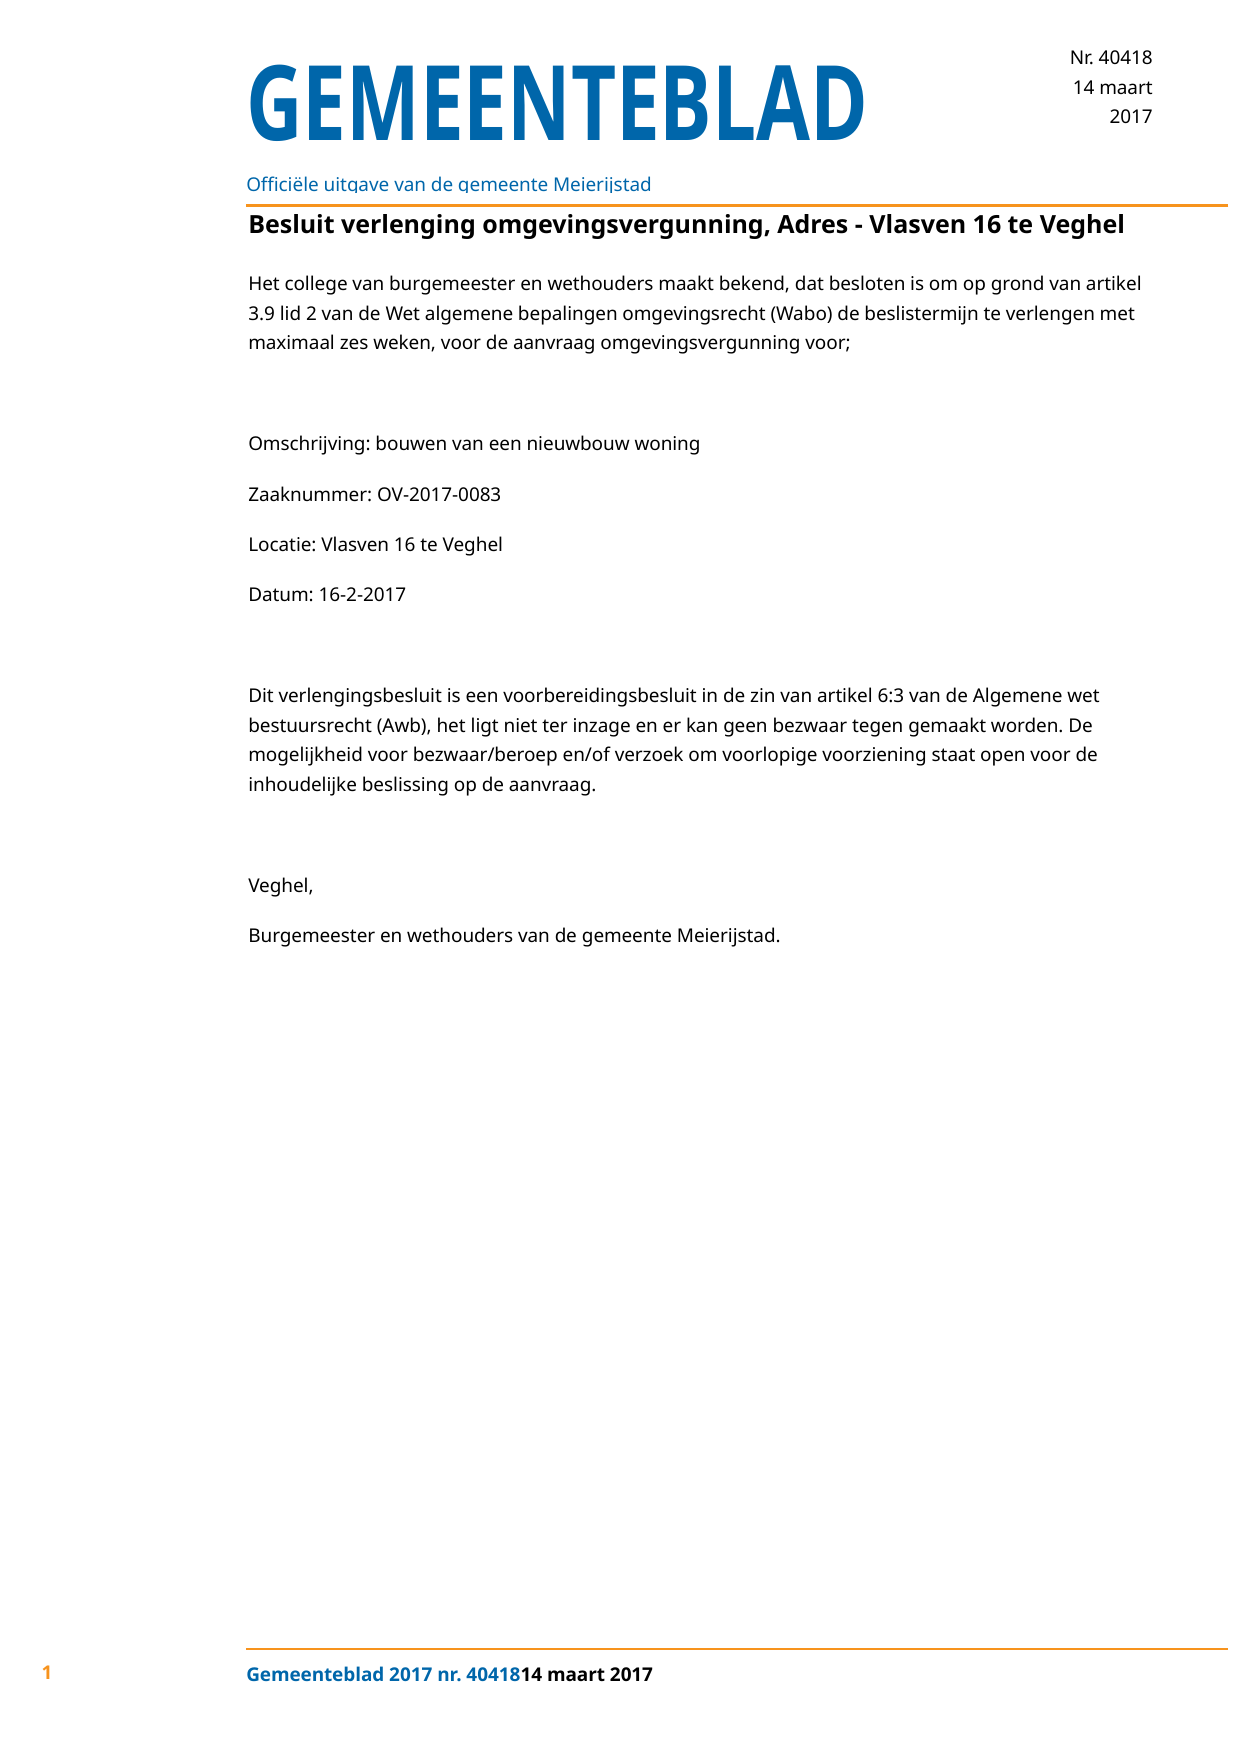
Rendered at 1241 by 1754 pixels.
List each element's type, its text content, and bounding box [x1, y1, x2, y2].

text Veghel, [248, 872, 1152, 898]
text Besluit verlenging omgevingsvergunning, Adres - Vlasven 16 te Veghel [248, 207, 1152, 241]
text Locatie: Vlasven 16 te Veghel [248, 531, 1152, 557]
text Burgemeester en wethouders van de gemeente Meierijstad. [248, 922, 1152, 948]
text Dit verlengingsbesluit is een voorbereidingsbesluit in de zin van artikel 6:3 van de Algemene wet bestuursrecht (Awb), het ligt niet ter inzage en er kan geen bezwaar tegen gemaakt worden. De mogelijkheid voor bezwaar/beroep en/of verzoek om voorlopige voorziening staat open voor de inhoudelijke beslissing op de aanvraag. [248, 682, 1152, 797]
text Omschrijving: bouwen van een nieuwbouw woning [248, 430, 1152, 456]
text Datum: 16-2-2017 [248, 582, 1152, 607]
text Zaaknummer: OV-2017-0083 [248, 481, 1152, 506]
picture [41, 47, 231, 172]
text Het college van burgemeester en wethouders maakt bekend, dat besloten is om op grond van artikel 3.9 lid 2 van de Wet algemene bepalingen omgevingsrecht (Wabo) de beslistermijn te verlengen met maximaal zes weken, voor de aanvraag omgevingsvergunning voor; [248, 270, 1152, 355]
